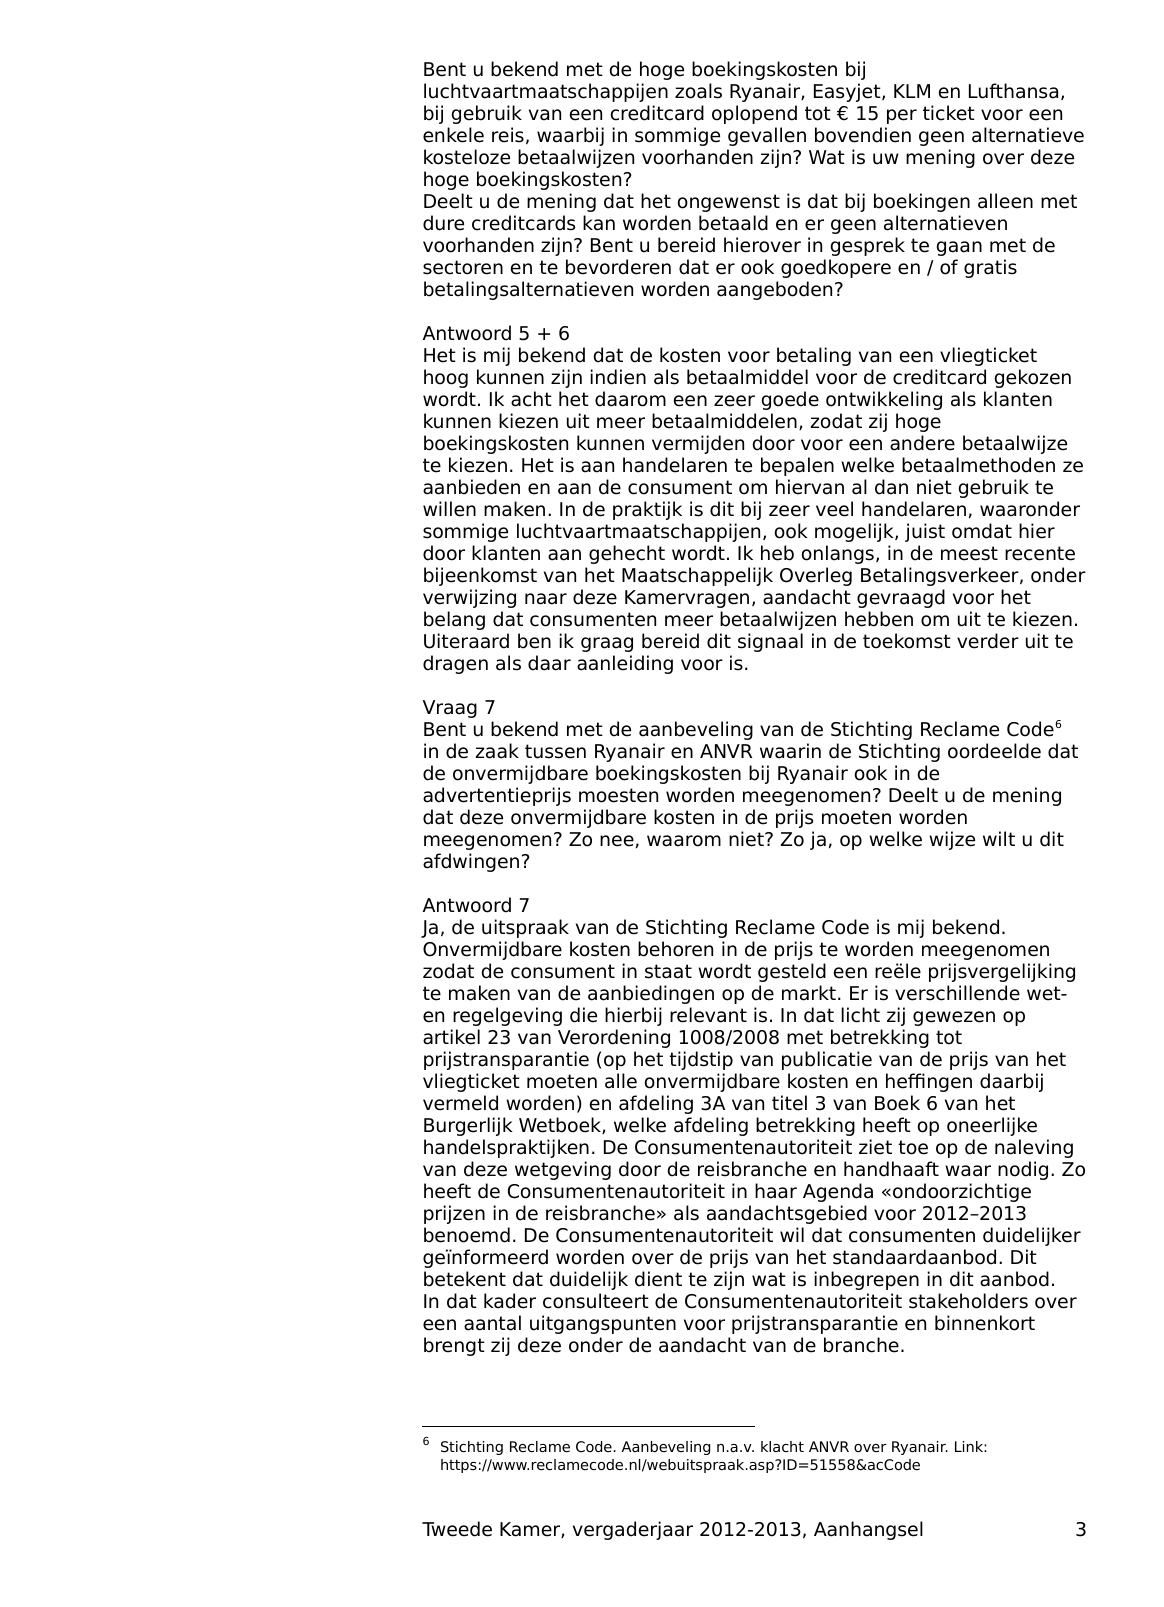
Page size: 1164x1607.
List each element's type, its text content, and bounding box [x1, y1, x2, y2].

text In dat kader consulteert de Consumentenautoriteit stakeholders over een aantal uitgangspunten voor prijstransparantie en binnenkort brengt zij deze onder de aandacht van de branche. [422, 1291, 1087, 1356]
text Onvermijdbare kosten behoren in de prijs te worden meegenomen zodat de consument in staat wordt gesteld een reële prijsvergelijking te maken van de aanbiedingen op de markt. Er is verschillende wet- en regelgeving die hierbij relevant is. In dat licht zij gewezen op artikel 23 van Verordening 1008/2008 met betrekking tot prijstransparantie (op het tijdstip van publicatie van de prijs van het vliegticket moeten alle onvermijdbare kosten en heffingen daarbij vermeld worden) en afdeling 3A van titel 3 van Boek 6 van het Burgerlijk Wetboek, welke afdeling betrekking heeft op oneerlijke handelspraktijken. De Consumentenautoriteit ziet toe op de naleving van deze wetgeving door de reisbranche en handhaaft waar nodig. Zo heeft de Consumentenautoriteit in haar Agenda «ondoorzichtige prijzen in de reisbranche» als aandachtsgebied voor 2012–2013 benoemd. De Consumentenautoriteit wil dat consumenten duidelijker geïnformeerd worden over de prijs van het standaardaanbod. Dit betekent dat duidelijk dient te zijn wat is inbegrepen in dit aanbod. [422, 939, 1087, 1291]
text Het is mij bekend dat de kosten voor betaling van een vliegticket hoog kunnen zijn indien als betaalmiddel voor de creditcard gekozen wordt. Ik acht het daarom een zeer goede ontwikkeling als klanten kunnen kiezen uit meer betaalmiddelen, zodat zij hoge boekingskosten kunnen vermijden door voor een andere betaalwijze te kiezen. Het is aan handelaren te bepalen welke betaalmethoden ze aanbieden en aan de consument om hiervan al dan niet gebruik te willen maken. In de praktijk is dit bij zeer veel handelaren, waaronder sommige luchtvaartmaatschappijen, ook mogelijk, juist omdat hier door klanten aan gehecht wordt. Ik heb onlangs, in de meest recente bijeenkomst van het Maatschappelijk Overleg Betalingsverkeer, onder verwijzing naar deze Kamervragen, aandacht gevraagd voor het belang dat consumenten meer betaalwijzen hebben om uit te kiezen. Uiteraard ben ik graag bereid dit signaal in de toekomst verder uit te dragen als daar aanleiding voor is. [422, 345, 1087, 675]
text Antwoord 5 + 6 [422, 323, 1087, 345]
text Deelt u de mening dat het ongewenst is dat bij boekingen alleen met dure creditcards kan worden betaald en er geen alternatieven voorhanden zijn? Bent u bereid hierover in gesprek te gaan met de sectoren en te bevorderen dat er ook goedkopere en / of gratis betalingsalternatieven worden aangeboden? [422, 191, 1087, 301]
text Antwoord 7 [422, 895, 1087, 917]
text Stichting Reclame Code. Aanbeveling n.a.v. klacht ANVR over Ryanair. Link: https://www.reclamecode.nl/webuitspraak.asp?ID=51558&acCode [422, 1435, 1087, 1474]
text Bent u bekend met de aanbeveling van de Stichting Reclame Code in de zaak tussen Ryanair en ANVR waarin de Stichting oordeelde dat de onvermijdbare boekingskosten bij Ryanair ook in de advertentieprijs moesten worden meegenomen? Deelt u de mening dat deze onvermijdbare kosten in de prijs moeten worden meegenomen? Zo nee, waarom niet? Zo ja, op welke wijze wilt u dit afdwingen? [422, 719, 1087, 873]
text Ja, de uitspraak van de Stichting Reclame Code is mij bekend. [422, 917, 1087, 939]
text Bent u bekend met de hoge boekingskosten bij luchtvaartmaatschappijen zoals Ryanair, Easyjet, KLM en Lufthansa, bij gebruik van een creditcard oplopend tot € 15 per ticket voor een enkele reis, waarbij in sommige gevallen bovendien geen alternatieve kosteloze betaalwijzen voorhanden zijn? Wat is uw mening over deze hoge boekingskosten? [422, 59, 1087, 191]
text Vraag 7 [422, 697, 1087, 719]
